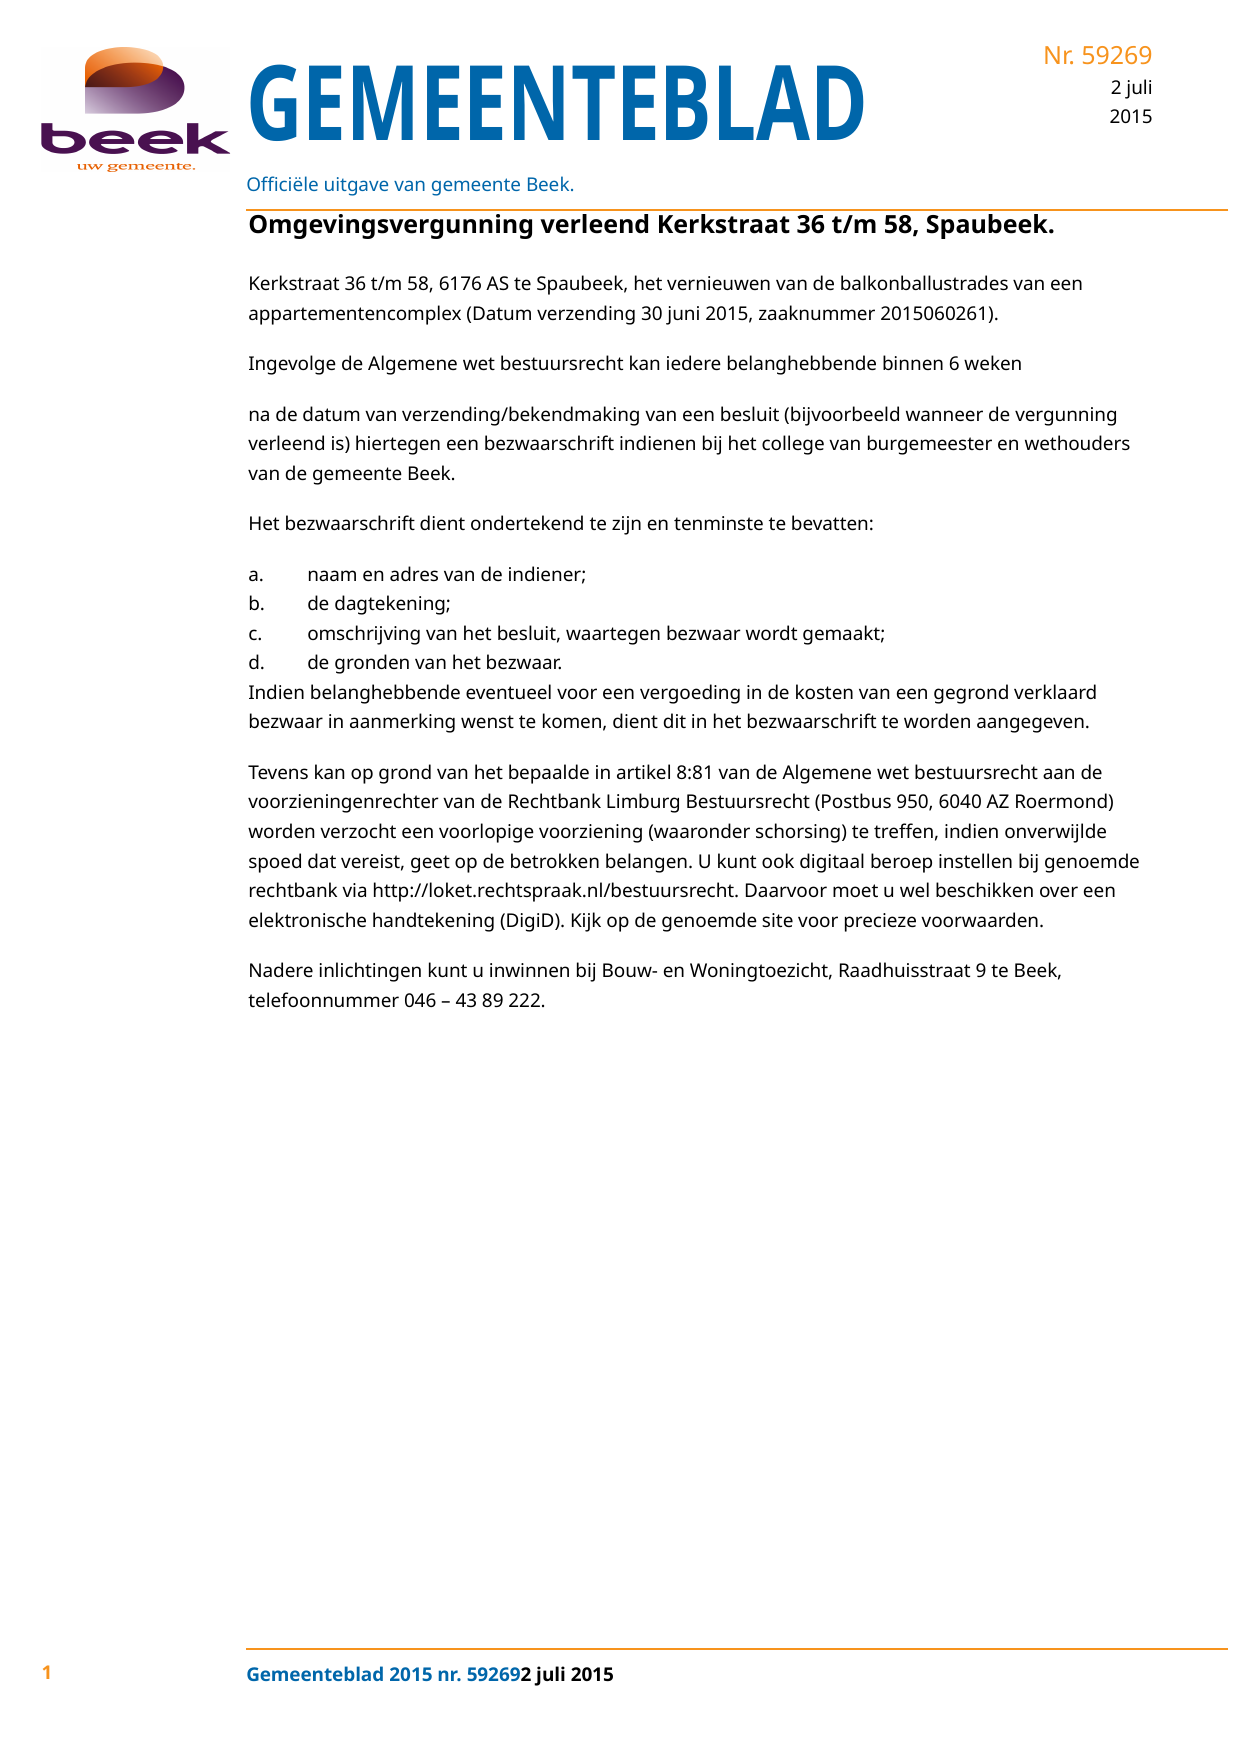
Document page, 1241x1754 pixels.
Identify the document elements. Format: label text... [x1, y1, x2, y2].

text Indien belanghebbende eventueel voor een vergoeding in de kosten van een gegrond verklaard bezwaar in aanmerking wenst te komen, dient dit in het bezwaarschrift te worden aangegeven. [248, 679, 1152, 734]
list de gronden van het bezwaar. [248, 649, 1152, 675]
text na de datum van verzending/bekendmaking van een besluit (bijvoorbeeld wanneer de vergunning verleend is) hiertegen een bezwaarschrift indienen bij het college van burgemeester en wethouders van de gemeente Beek. [248, 401, 1152, 486]
text Het bezwaarschrift dient ondertekend te zijn en tenminste te bevatten: [248, 510, 1152, 536]
list omschrijving van het besluit, waartegen bezwaar wordt gemaakt; [248, 620, 1152, 646]
text Nadere inlichtingen kunt u inwinnen bij Bouw- en Woningtoezicht, Raadhuisstraat 9 te Beek, telefoonnummer 046 – 43 89 222. [248, 957, 1152, 1013]
text Tevens kan op grond van het bepaalde in artikel 8:81 van de Algemene wet bestuursrecht aan de voorzieningenrechter van de Rechtbank Limburg Bestuursrecht (Postbus 950, 6040 AZ Roermond) worden verzocht een voorlopige voorziening (waaronder schorsing) te treffen, indien onverwijlde spoed dat vereist, geet op de betrokken belangen. U kunt ook digitaal beroep instellen bij genoemde rechtbank via http://loket.rechtspraak.nl/bestuursrecht. Daarvoor moet u wel beschikken over een elektronische handtekening (DigiD). Kijk op de genoemde site voor precieze voorwaarden. [248, 759, 1152, 933]
text Kerkstraat 36 t/m 58, 6176 AS te Spaubeek, het vernieuwen van de balkonballustrades van een appartementencomplex (Datum verzending 30 juni 2015, zaaknummer 2015060261). [248, 270, 1152, 326]
text Ingevolge de Algemene wet bestuursrecht kan iedere belanghebbende binnen 6 weken [248, 350, 1152, 376]
text Omgevingsvergunning verleend Kerkstraat 36 t/m 58, Spaubeek. [248, 211, 1152, 241]
list de dagtekening; [248, 590, 1152, 616]
picture [41, 47, 231, 172]
list naam en adres van de indiener; [248, 561, 1152, 586]
